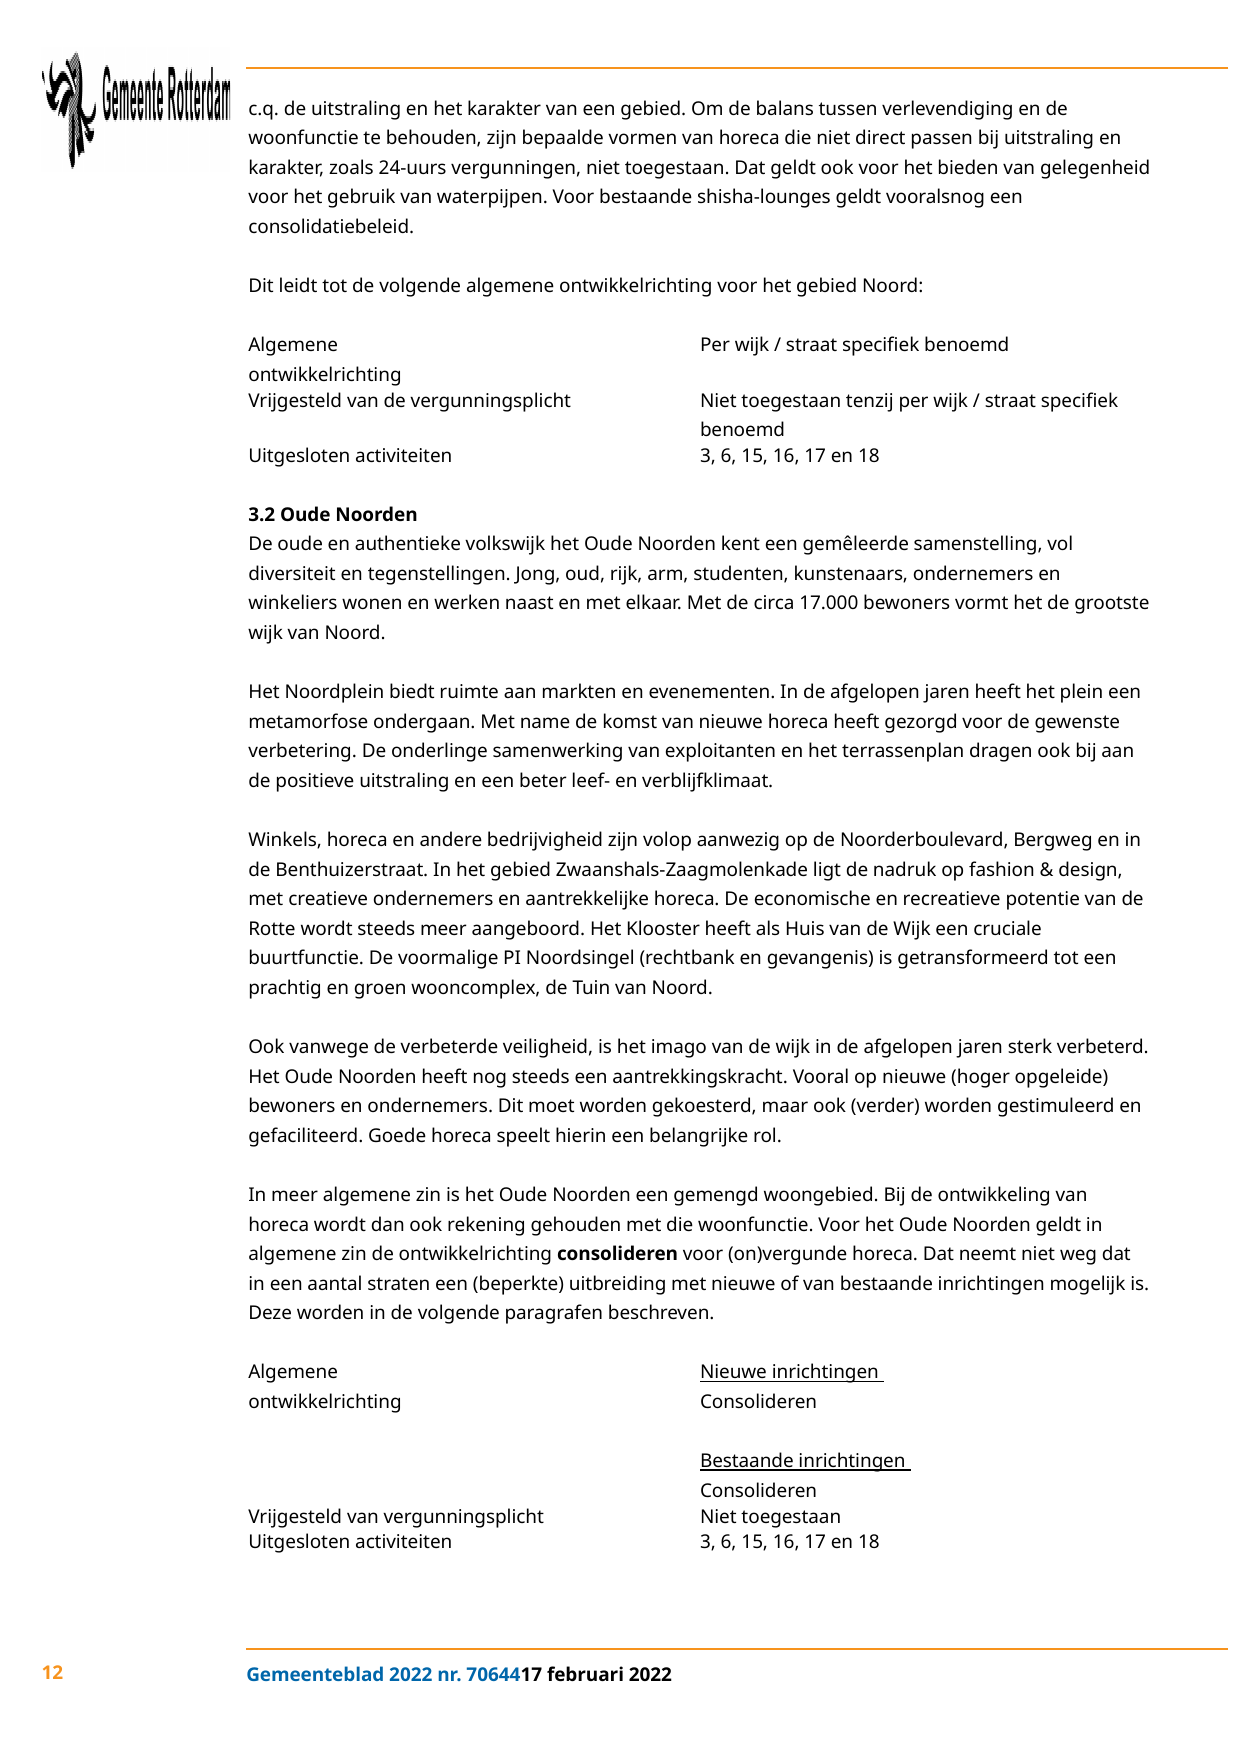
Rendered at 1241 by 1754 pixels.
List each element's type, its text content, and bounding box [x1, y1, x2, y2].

table_cell Niet toegestaan [700, 1503, 1152, 1528]
text In meer algemene zin is het Oude Noorden een gemengd woongebied. Bij de ontwikkeling van horeca wordt dan ook rekening gehouden met die woonfunctie. Voor het Oude Noorden geldt in algemene zin de ontwikkelrichting consolideren voor (on)vergunde horeca. Dat neemt niet weg dat in een aantal straten een (beperkte) uitbreiding met nieuwe of van bestaande inrichtingen mogelijk is. Deze worden in de volgende paragrafen beschreven. [248, 1181, 1152, 1325]
table_header Algemene ontwikkelrichting [248, 332, 700, 387]
table_cell Vrijgesteld van de vergunningsplicht [248, 387, 700, 442]
table_cell Niet toegestaan tenzij per wijk / straat specifiek benoemd [700, 387, 1152, 442]
picture [41, 47, 231, 172]
text c.q. de uitstraling en het karakter van een gebied. Om de balans tussen verlevendiging en de woonfunctie te behouden, zijn bepaalde vormen van horeca die niet direct passen bij uitstraling en karakter, zoals 24-uurs vergunningen, niet toegestaan. Dat geldt ook voor het bieden van gelegenheid voor het gebruik van waterpijpen. Voor bestaande shisha-lounges geldt vooralsnog een consolidatiebeleid. [248, 95, 1152, 239]
table_header Nieuwe inrichtingen Consolideren Bestaande inrichtingen Consolideren [700, 1359, 1152, 1503]
text De oude en authentieke volkswijk het Oude Noorden kent een gemêleerde samenstelling, vol diversiteit en tegenstellingen. Jong, oud, rijk, arm, studenten, kunstenaars, ondernemers en winkeliers wonen en werken naast en met elkaar. Met de circa 17.000 bewoners vormt het de grootste wijk van Noord. [248, 530, 1152, 645]
table_cell Vrijgesteld van vergunningsplicht [248, 1503, 700, 1528]
table_header Per wijk / straat specifiek benoemd [700, 332, 1152, 387]
text 3.2 Oude Noorden [248, 501, 1152, 526]
text Winkels, horeca en andere bedrijvigheid zijn volop aanwezig op de Noorderboulevard, Bergweg en in de Benthuizerstraat. In het gebied Zwaanshals-Zaagmolenkade ligt de nadruk op fashion & design, met creatieve ondernemers en aantrekkelijke horeca. De economische en recreatieve potentie van de Rotte wordt steeds meer aangeboord. Het Klooster heeft als Huis van de Wijk een cruciale buurtfunctie. De voormalige PI Noordsingel (rechtbank en gevangenis) is getransformeerd tot een prachtig en groen wooncomplex, de Tuin van Noord. [248, 826, 1152, 1000]
text Ook vanwege de verbeterde veiligheid, is het imago van de wijk in de afgelopen jaren sterk verbeterd. Het Oude Noorden heeft nog steeds een aantrekkingskracht. Vooral op nieuwe (hoger opgeleide) bewoners en ondernemers. Dit moet worden gekoesterd, maar ook (verder) worden gestimuleerd en gefaciliteerd. Goede horeca speelt hierin een belangrijke rol. [248, 1033, 1152, 1148]
table_cell 3, 6, 15, 16, 17 en 18 [700, 442, 1152, 468]
table_cell 3, 6, 15, 16, 17 en 18 [700, 1529, 1152, 1554]
text Het Noordplein biedt ruimte aan markten en evenementen. In de afgelopen jaren heeft het plein een metamorfose ondergaan. Met name de komst van nieuwe horeca heeft gezorgd voor de gewenste verbetering. De onderlinge samenwerking van exploitanten en het terrassenplan dragen ook bij aan de positieve uitstraling en een beter leef- en verblijfklimaat. [248, 678, 1152, 793]
text Dit leidt tot de volgende algemene ontwikkelrichting voor het gebied Noord: [248, 272, 1152, 298]
table_cell Uitgesloten activiteiten [248, 442, 700, 468]
table_cell Uitgesloten activiteiten [248, 1529, 700, 1554]
table_header Algemene ontwikkelrichting [248, 1359, 700, 1503]
